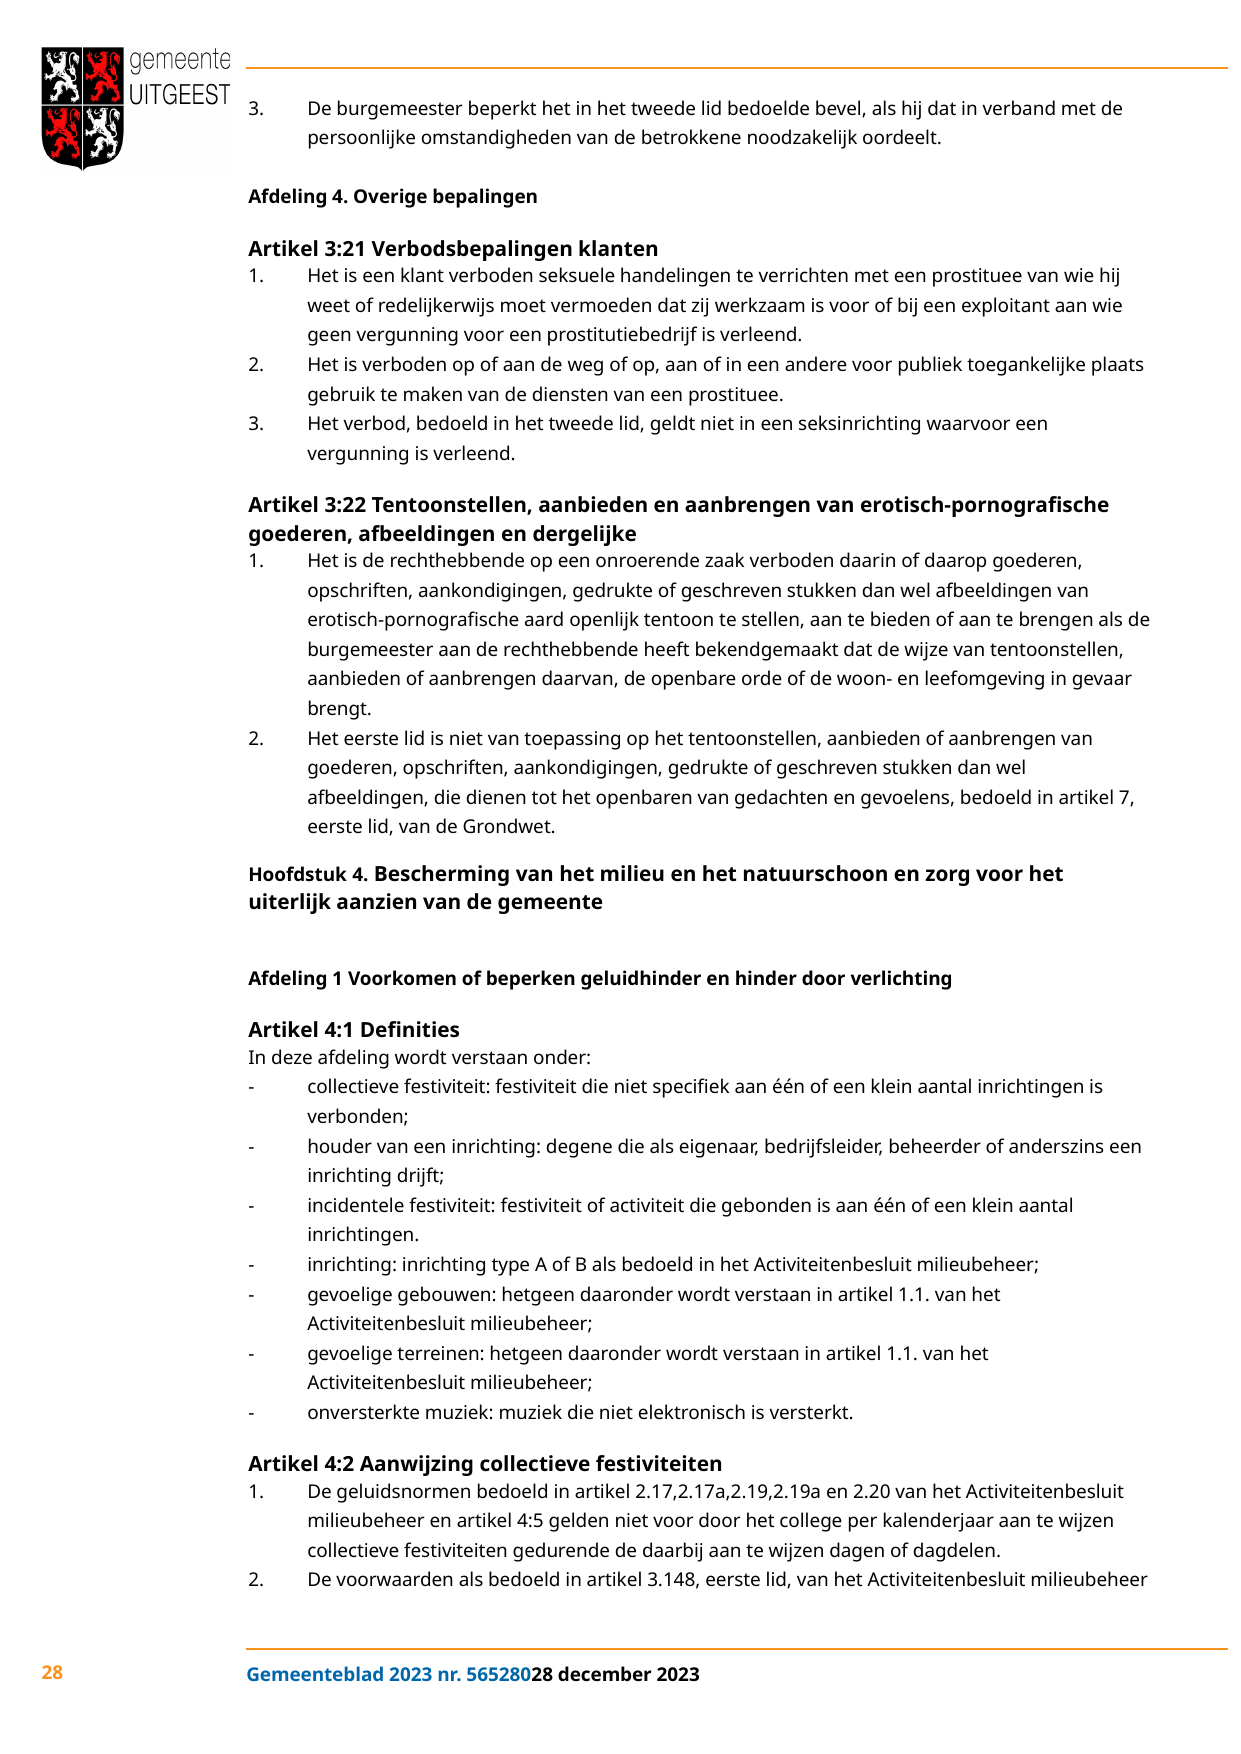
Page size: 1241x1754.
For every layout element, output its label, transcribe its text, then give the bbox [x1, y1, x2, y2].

list De geluidsnormen bedoeld in artikel 2.17,2.17a,2.19,2.19a en 2.20 van het Activiteitenbesluit milieubeheer en artikel 4:5 gelden niet voor door het college per kalenderjaar aan te wijzen collectieve festiviteiten gedurende de daarbij aan te wijzen dagen of dagdelen. [248, 1478, 1152, 1563]
list gevoelige terreinen: hetgeen daaronder wordt verstaan in artikel 1.1. van het Activiteitenbesluit milieubeheer; [248, 1340, 1152, 1395]
picture [41, 47, 231, 172]
list houder van een inrichting: degene die als eigenaar, bedrijfsleider, beheerder of anderszins een inrichting drijft; [248, 1133, 1152, 1188]
text Artikel 3:21 Verbodsbepalingen klanten [248, 234, 1152, 262]
list Het is de rechthebbende op een onroerende zaak verboden daarin of daarop goederen, opschriften, aankondigingen, gedrukte of geschreven stukken dan wel afbeeldingen van erotisch-pornografische aard openlijk tentoon te stellen, aan te bieden of aan te brengen als de burgemeester aan de rechthebbende heeft bekendgemaakt dat de wijze van tentoonstellen, aanbieden of aanbrengen daarvan, de openbare orde of de woon- en leefomgeving in gevaar brengt. [248, 547, 1152, 721]
list collectieve festiviteit: festiviteit die niet specifiek aan één of een klein aantal inrichtingen is verbonden; [248, 1074, 1152, 1129]
list Het is een klant verboden seksuele handelingen te verrichten met een prostituee van wie hij weet of redelijkerwijs moet vermoeden dat zij werkzaam is voor of bij een exploitant aan wie geen vergunning voor een prostitutiebedrijf is verleend. [248, 262, 1152, 347]
list Het eerste lid is niet van toepassing op het tentoonstellen, aanbieden of aanbrengen van goederen, opschriften, aankondigingen, gedrukte of geschreven stukken dan wel afbeeldingen, die dienen tot het openbaren van gedachten en gevoelens, bedoeld in artikel 7, eerste lid, van de Grondwet. [248, 725, 1152, 839]
text In deze afdeling wordt verstaan onder: [248, 1044, 1152, 1070]
text Artikel 4:1 Definities [248, 1016, 1152, 1044]
list Het verbod, bedoeld in het tweede lid, geldt niet in een seksinrichting waarvoor een vergunning is verleend. [248, 410, 1152, 466]
list Het is verboden op of aan de weg of op, aan of in een andere voor publiek toegankelijke plaats gebruik te maken van de diensten van een prostituee. [248, 351, 1152, 406]
list gevoelige gebouwen: hetgeen daaronder wordt verstaan in artikel 1.1. van het Activiteitenbesluit milieubeheer; [248, 1281, 1152, 1336]
text Hoofdstuk 4. Bescherming van het milieu en het natuurschoon en zorg voor het uiterlijk aanzien van de gemeente [248, 859, 1152, 916]
list De burgemeester beperkt het in het tweede lid bedoelde bevel, als hij dat in verband met de persoonlijke omstandigheden van de betrokkene noodzakelijk oordeelt. [248, 95, 1152, 150]
text Artikel 4:2 Aanwijzing collectieve festiviteiten [248, 1449, 1152, 1478]
list onversterkte muziek: muziek die niet elektronisch is versterkt. [248, 1399, 1152, 1425]
list inrichting: inrichting type A of B als bedoeld in het Activiteitenbesluit milieubeheer; [248, 1251, 1152, 1277]
list incidentele festiviteit: festiviteit of activiteit die gebonden is aan één of een klein aantal inrichtingen. [248, 1192, 1152, 1247]
list De voorwaarden als bedoeld in artikel 3.148, eerste lid, van het Activiteitenbesluit milieubeheer [248, 1567, 1152, 1592]
text Afdeling 1 Voorkomen of beperken geluidhinder en hinder door verlichting [248, 965, 1152, 991]
text Artikel 3:22 Tentoonstellen, aanbieden en aanbrengen van erotisch-pornografische goederen, afbeeldingen en dergelijke [248, 490, 1152, 547]
text Afdeling 4. Overige bepalingen [248, 183, 1152, 209]
